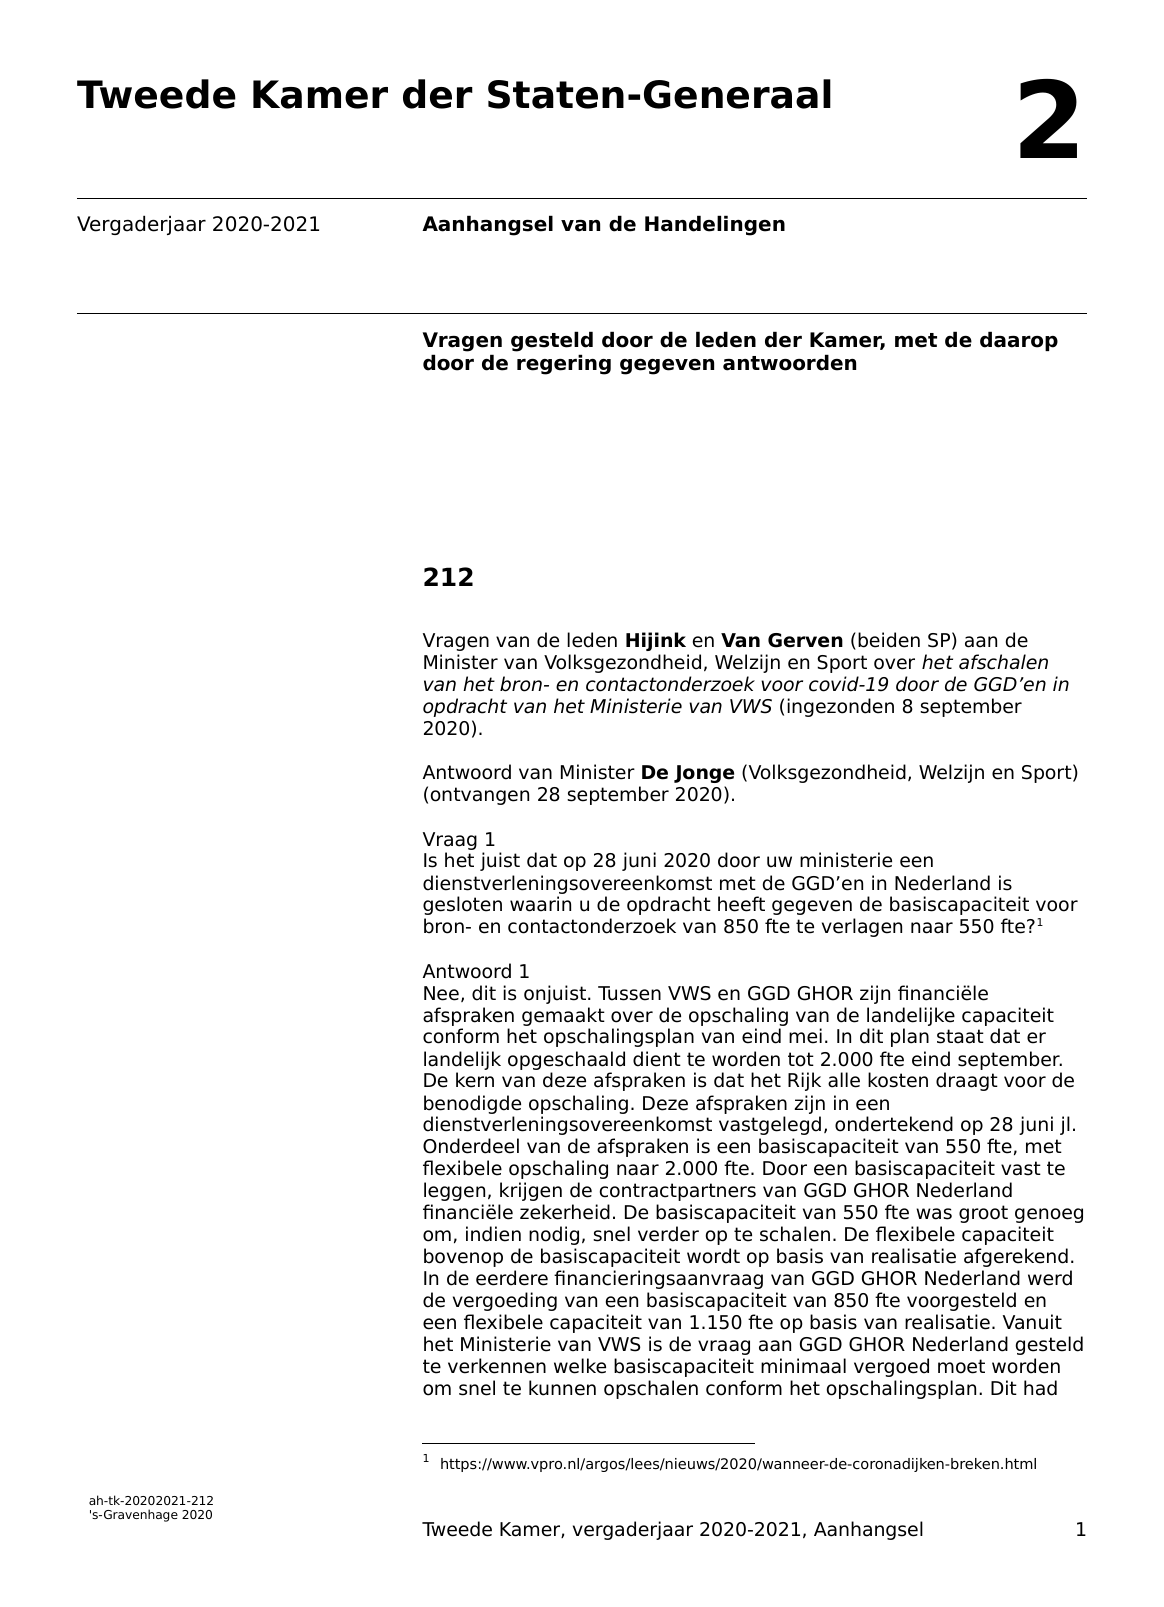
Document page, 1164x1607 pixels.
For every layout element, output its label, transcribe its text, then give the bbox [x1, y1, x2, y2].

table_cell [77, 314, 422, 375]
table_header Tweede Kamer der Staten-Generaal [77, 59, 886, 198]
table_cell Vragen gesteld door de leden der Kamer, met de daarop door de regering gegeven antwoorden [422, 314, 1087, 375]
text Vragen van de leden Hijink en Van Gerven (beiden SP) aan de Minister van Volksgezondheid, Welzijn en Sport over het afschalen van het bron- en contactonderzoek voor covid-19 door de GGD’en in opdracht van het Ministerie van VWS (ingezonden 8 september 2020). [422, 630, 1087, 740]
text https://www.vpro.nl/argos/lees/nieuws/2020/wanneer-de-coronadijken-breken.html [422, 1452, 1087, 1474]
table_header 2 [886, 59, 1087, 198]
text 212 [422, 563, 1087, 592]
table_cell Aanhangsel van de Handelingen [422, 199, 1087, 313]
text Antwoord van Minister De Jonge (Volksgezondheid, Welzijn en Sport) (ontvangen 28 september 2020). [422, 762, 1087, 806]
table_cell Vergaderjaar 2020-2021 [77, 199, 422, 313]
text 's-Gravenhage 2020 [88, 1508, 323, 1522]
text In de eerdere financieringsaanvraag van GGD GHOR Nederland werd de vergoeding van een basiscapaciteit van 850 fte voorgesteld en een flexibele capaciteit van 1.150 fte op basis van realisatie. Vanuit het Ministerie van VWS is de vraag aan GGD GHOR Nederland gesteld te verkennen welke basiscapaciteit minimaal vergoed moet worden om snel te kunnen opschalen conform het opschalingsplan. Dit had [422, 1268, 1087, 1400]
text ah-tk-20202021-212 [88, 1494, 323, 1508]
text Nee, dit is onjuist. Tussen VWS en GGD GHOR zijn financiële afspraken gemaakt over de opschaling van de landelijke capaciteit conform het opschalingsplan van eind mei. In dit plan staat dat er landelijk opgeschaald dient te worden tot 2.000 fte eind september. De kern van deze afspraken is dat het Rijk alle kosten draagt voor de benodigde opschaling. Deze afspraken zijn in een dienstverleningsovereenkomst vastgelegd, ondertekend op 28 juni jl. Onderdeel van de afspraken is een basiscapaciteit van 550 fte, met flexibele opschaling naar 2.000 fte. Door een basiscapaciteit vast te leggen, krijgen de contractpartners van GGD GHOR Nederland financiële zekerheid. De basiscapaciteit van 550 fte was groot genoeg om, indien nodig, snel verder op te schalen. De flexibele capaciteit bovenop de basiscapaciteit wordt op basis van realisatie afgerekend. [422, 982, 1087, 1268]
text Is het juist dat op 28 juni 2020 door uw ministerie een dienstverleningsovereenkomst met de GGD’en in Nederland is gesloten waarin u de opdracht heeft gegeven de basiscapaciteit voor bron- en contactonderzoek van 850 fte te verlagen naar 550 fte? [422, 850, 1087, 938]
text Antwoord 1 [422, 961, 1087, 982]
text Vraag 1 [422, 828, 1087, 850]
